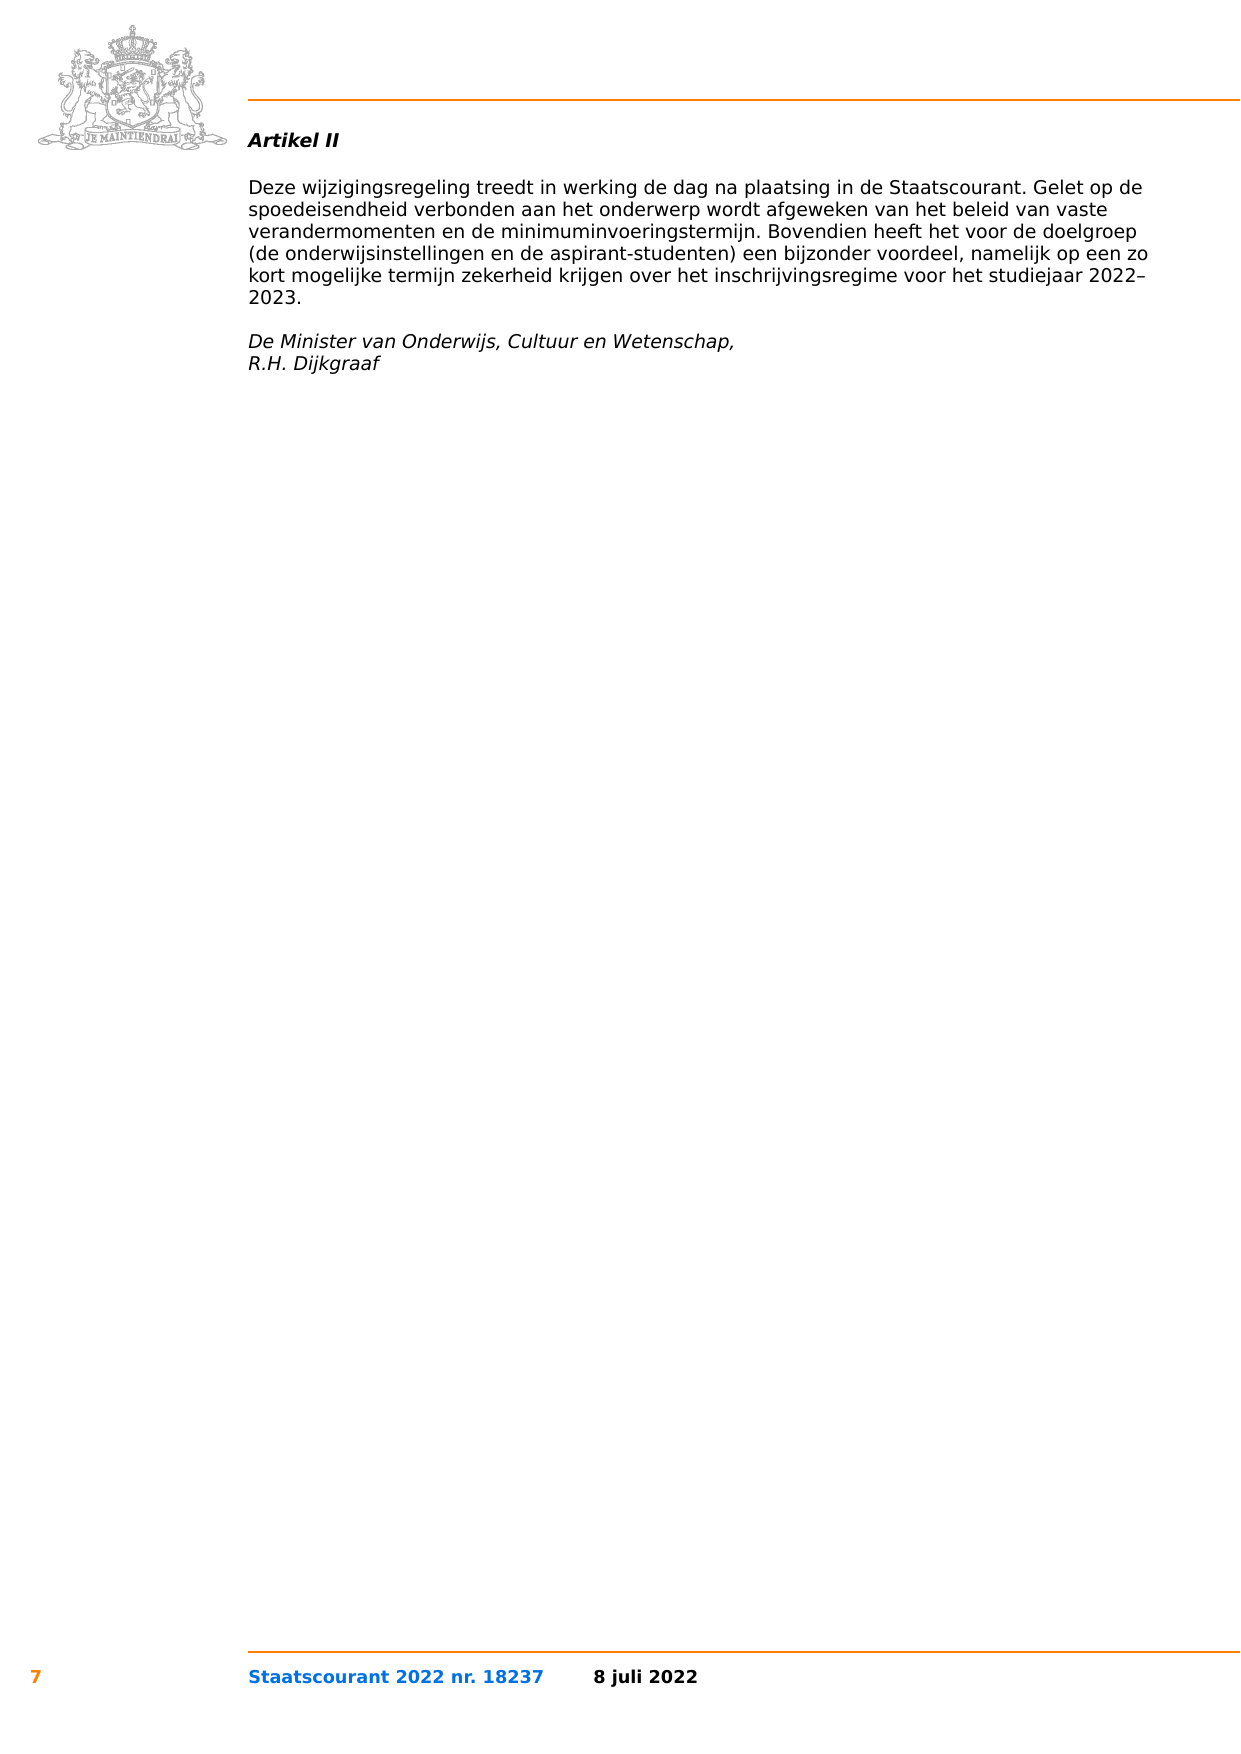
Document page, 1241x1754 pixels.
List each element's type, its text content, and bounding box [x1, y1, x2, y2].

subtitle Artikel II [248, 130, 1163, 152]
text De Minister van Onderwijs, Cultuur en Wetenschap, R.H. Dijkgraaf [248, 331, 1163, 374]
picture [38, 25, 227, 150]
text Deze wijzigingsregeling treedt in werking de dag na plaatsing in de Staatscourant. Gelet op de spoedeisendheid verbonden aan het onderwerp wordt afgeweken van het beleid van vaste verandermomenten en de minimuminvoeringstermijn. Bovendien heeft het voor de doelgroep (de onderwijsinstellingen en de aspirant-studenten) een bijzonder voordeel, namelijk op een zo kort mogelijke termijn zekerheid krijgen over het inschrijvingsregime voor het studiejaar 2022–2023. [248, 177, 1163, 309]
